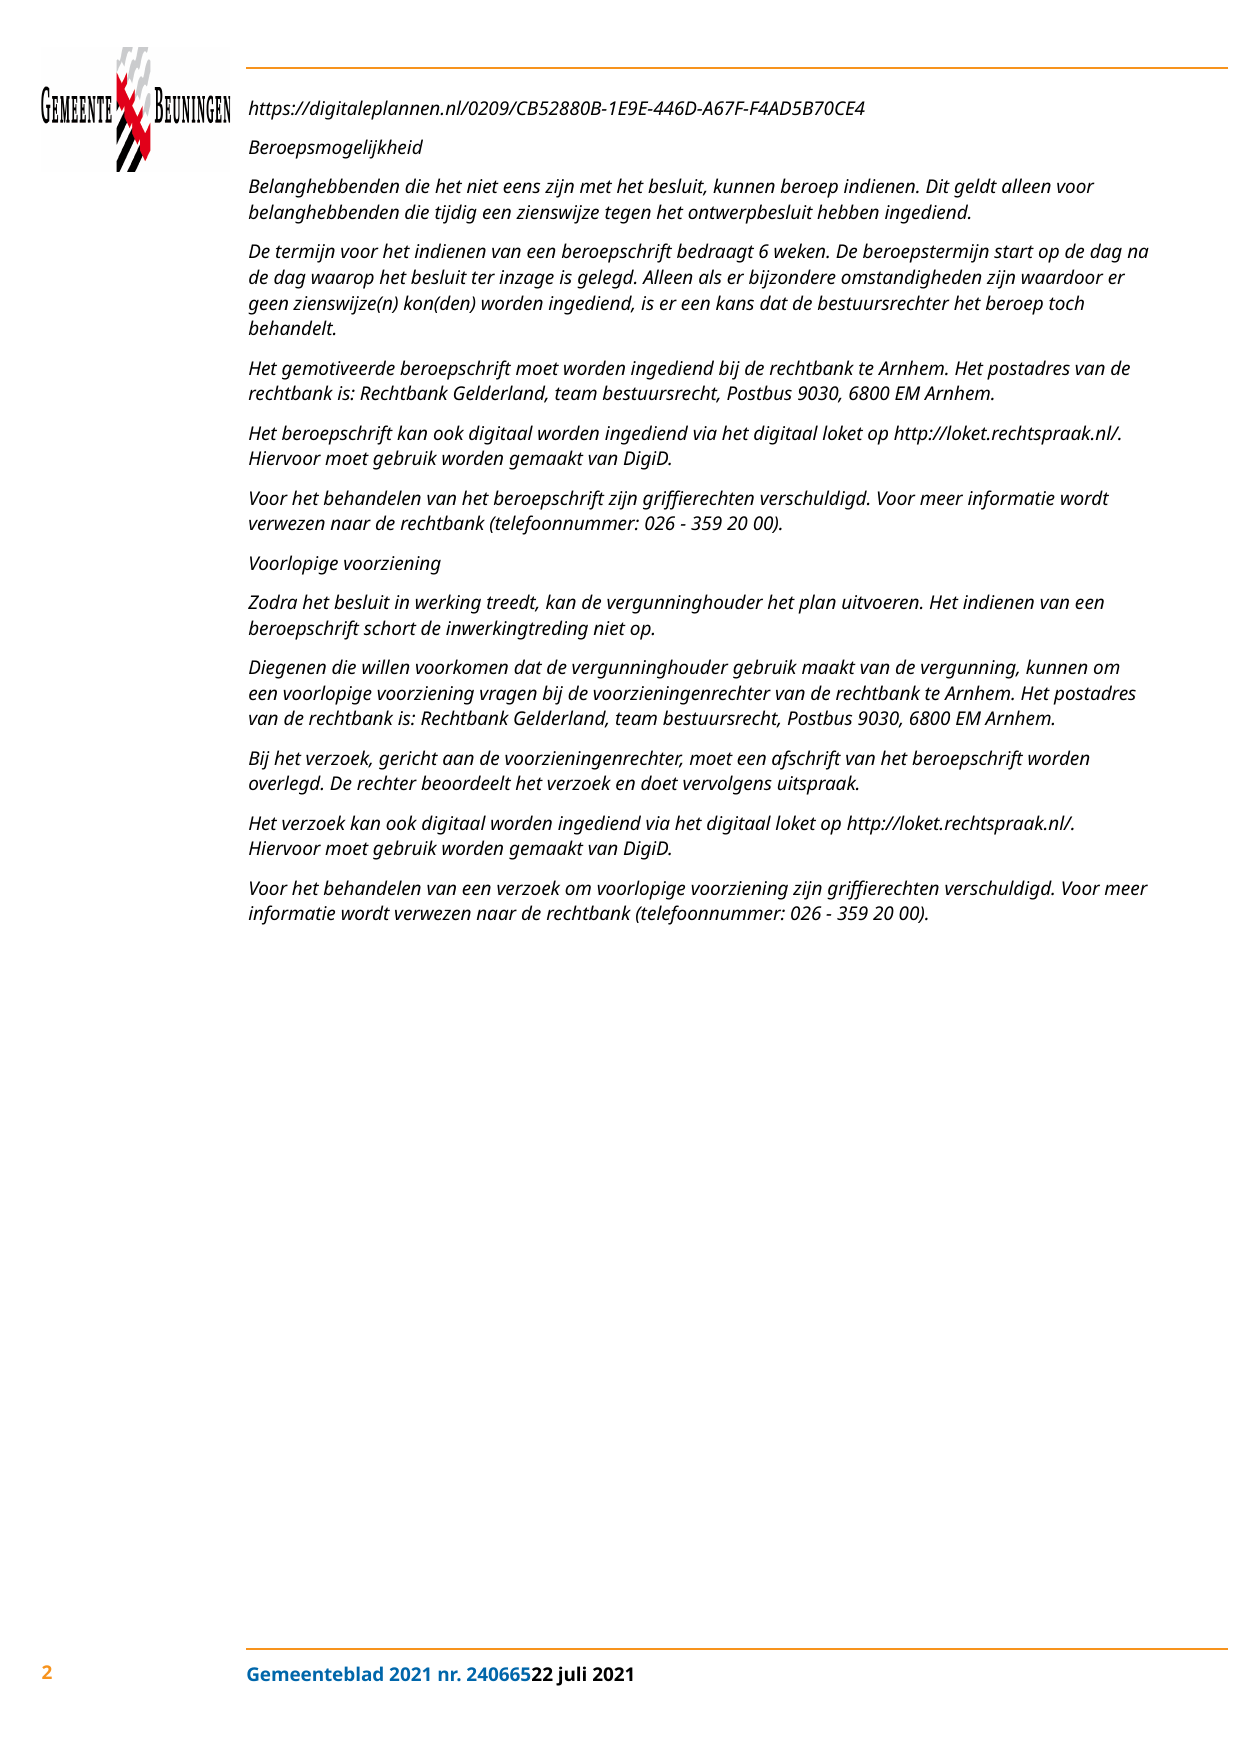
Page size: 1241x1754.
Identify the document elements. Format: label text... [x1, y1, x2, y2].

text https://digitaleplannen.nl/0209/CB52880B-1E9E-446D-A67F-F4AD5B70CE4 [248, 95, 1152, 121]
text Beroepsmogelijkheid [248, 134, 1152, 160]
text Voor het behandelen van een verzoek om voorlopige voorziening zijn griffierechten verschuldigd. Voor meer informatie wordt verwezen naar de rechtbank (telefoonnummer: 026 - 359 20 00). [248, 875, 1152, 926]
text Het gemotiveerde beroepschrift moet worden ingediend bij de rechtbank te Arnhem. Het postadres van de rechtbank is: Rechtbank Gelderland, team bestuursrecht, Postbus 9030, 6800 EM Arnhem. [248, 355, 1152, 406]
text Voorlopige voorziening [248, 550, 1152, 576]
text Het verzoek kan ook digitaal worden ingediend via het digitaal loket op http://loket.rechtspraak.nl/. Hiervoor moet gebruik worden gemaakt van DigiD. [248, 810, 1152, 861]
text Belanghebbenden die het niet eens zijn met het besluit, kunnen beroep indienen. Dit geldt alleen voor belanghebbenden die tijdig een zienswijze tegen het ontwerpbesluit hebben ingediend. [248, 173, 1152, 225]
text Zodra het besluit in werking treedt, kan de vergunninghouder het plan uitvoeren. Het indienen van een beroepschrift schort de inwerkingtreding niet op. [248, 589, 1152, 641]
picture [41, 47, 231, 172]
text De termijn voor het indienen van een beroepschrift bedraagt 6 weken. De beroepstermijn start op de dag na de dag waarop het besluit ter inzage is gelegd. Alleen als er bijzondere omstandigheden zijn waardoor er geen zienswijze(n) kon(den) worden ingediend, is er een kans dat de bestuursrechter het beroep toch behandelt. [248, 238, 1152, 341]
text Bij het verzoek, gericht aan de voorzieningenrechter, moet een afschrift van het beroepschrift worden overlegd. De rechter beoordeelt het verzoek en doet vervolgens uitspraak. [248, 745, 1152, 796]
text Diegenen die willen voorkomen dat de vergunninghouder gebruik maakt van de vergunning, kunnen om een voorlopige voorziening vragen bij de voorzieningenrechter van de rechtbank te Arnhem. Het postadres van de rechtbank is: Rechtbank Gelderland, team bestuursrecht, Postbus 9030, 6800 EM Arnhem. [248, 654, 1152, 731]
text Het beroepschrift kan ook digitaal worden ingediend via het digitaal loket op http://loket.rechtspraak.nl/. Hiervoor moet gebruik worden gemaakt van DigiD. [248, 420, 1152, 471]
text Voor het behandelen van het beroepschrift zijn griffierechten verschuldigd. Voor meer informatie wordt verwezen naar de rechtbank (telefoonnummer: 026 - 359 20 00). [248, 485, 1152, 536]
